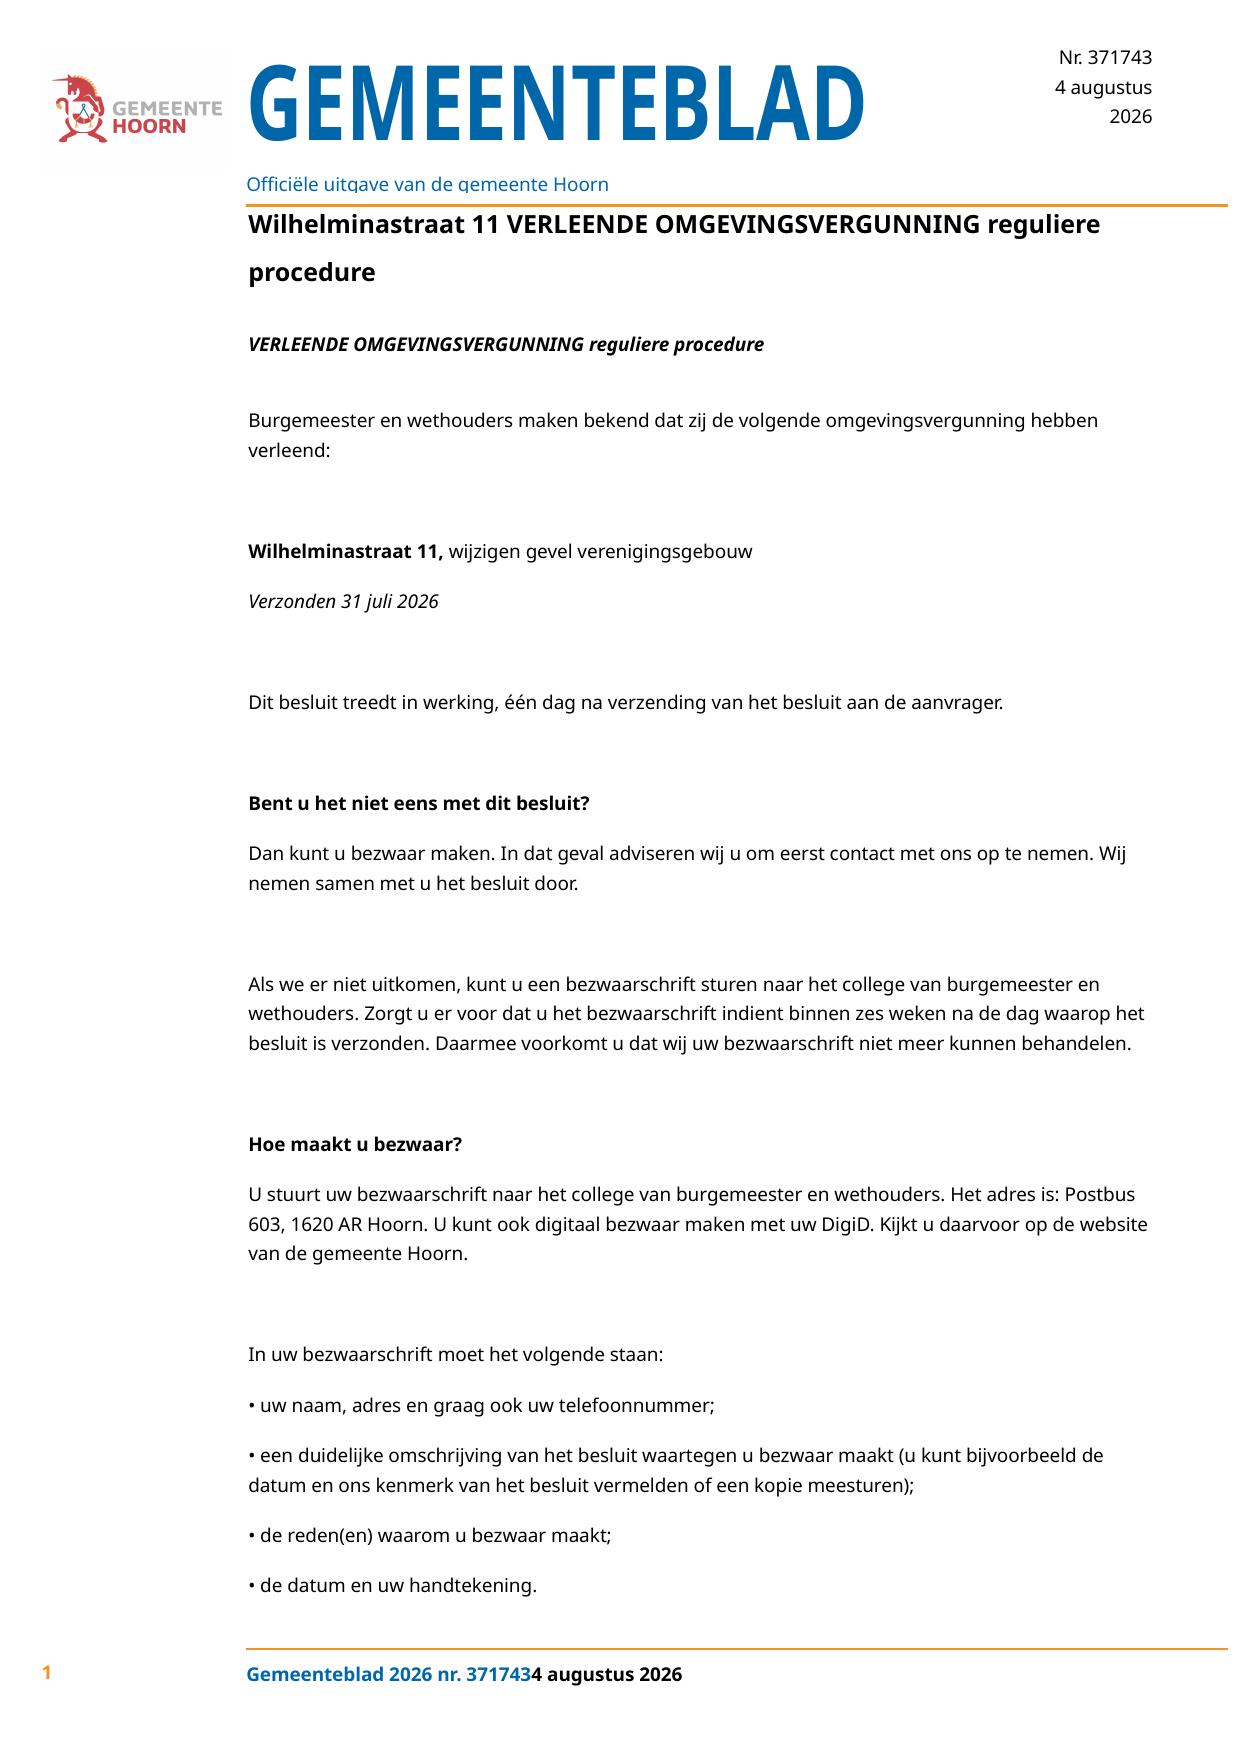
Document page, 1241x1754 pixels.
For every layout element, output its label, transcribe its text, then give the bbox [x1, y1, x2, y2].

text Burgemeester en wethouders maken bekend dat zij de volgende omgevingsvergunning hebben verleend: [248, 408, 1152, 463]
text Als we er niet uitkomen, kunt u een bezwaarschrift sturen naar het college van burgemeester en wethouders. Zorgt u er voor dat u het bezwaarschrift indient binnen zes weken na de dag waarop het besluit is verzonden. Daarmee voorkomt u dat wij uw bezwaarschrift niet meer kunnen behandelen. [248, 971, 1152, 1056]
text • uw naam, adres en graag ook uw telefoonnummer; [248, 1392, 1152, 1417]
text • een duidelijke omschrijving van het besluit waartegen u bezwaar maakt (u kunt bijvoorbeeld de datum en ons kenmerk van het besluit vermelden of een kopie meesturen); [248, 1442, 1152, 1497]
text Dan kunt u bezwaar maken. In dat geval adviseren wij u om eerst contact met ons op te nemen. Wij nemen samen met u het besluit door. [248, 841, 1152, 896]
picture [41, 47, 231, 172]
text Verzonden 31 juli 2026 [248, 588, 1152, 614]
text Wilhelminastraat 11 VERLEENDE OMGEVINGSVERGUNNING reguliere procedure [248, 207, 1152, 288]
text Hoe maakt u bezwaar? [248, 1131, 1152, 1157]
text Dit besluit treedt in werking, één dag na verzending van het besluit aan de aanvrager. [248, 689, 1152, 715]
text • de datum en uw handtekening. [248, 1573, 1152, 1598]
text VERLEENDE OMGEVINGSVERGUNNING reguliere procedure [248, 331, 1152, 357]
text Wilhelminastraat 11, wijzigen gevel verenigingsgebouw [248, 538, 1152, 564]
text Bent u het niet eens met dit besluit? [248, 790, 1152, 816]
text U stuurt uw bezwaarschrift naar het college van burgemeester en wethouders. Het adres is: Postbus 603, 1620 AR Hoorn. U kunt ook digitaal bezwaar maken met uw DigiD. Kijkt u daarvoor op de website van de gemeente Hoorn. [248, 1181, 1152, 1266]
text • de reden(en) waarom u bezwaar maakt; [248, 1522, 1152, 1548]
text In uw bezwaarschrift moet het volgende staan: [248, 1341, 1152, 1367]
